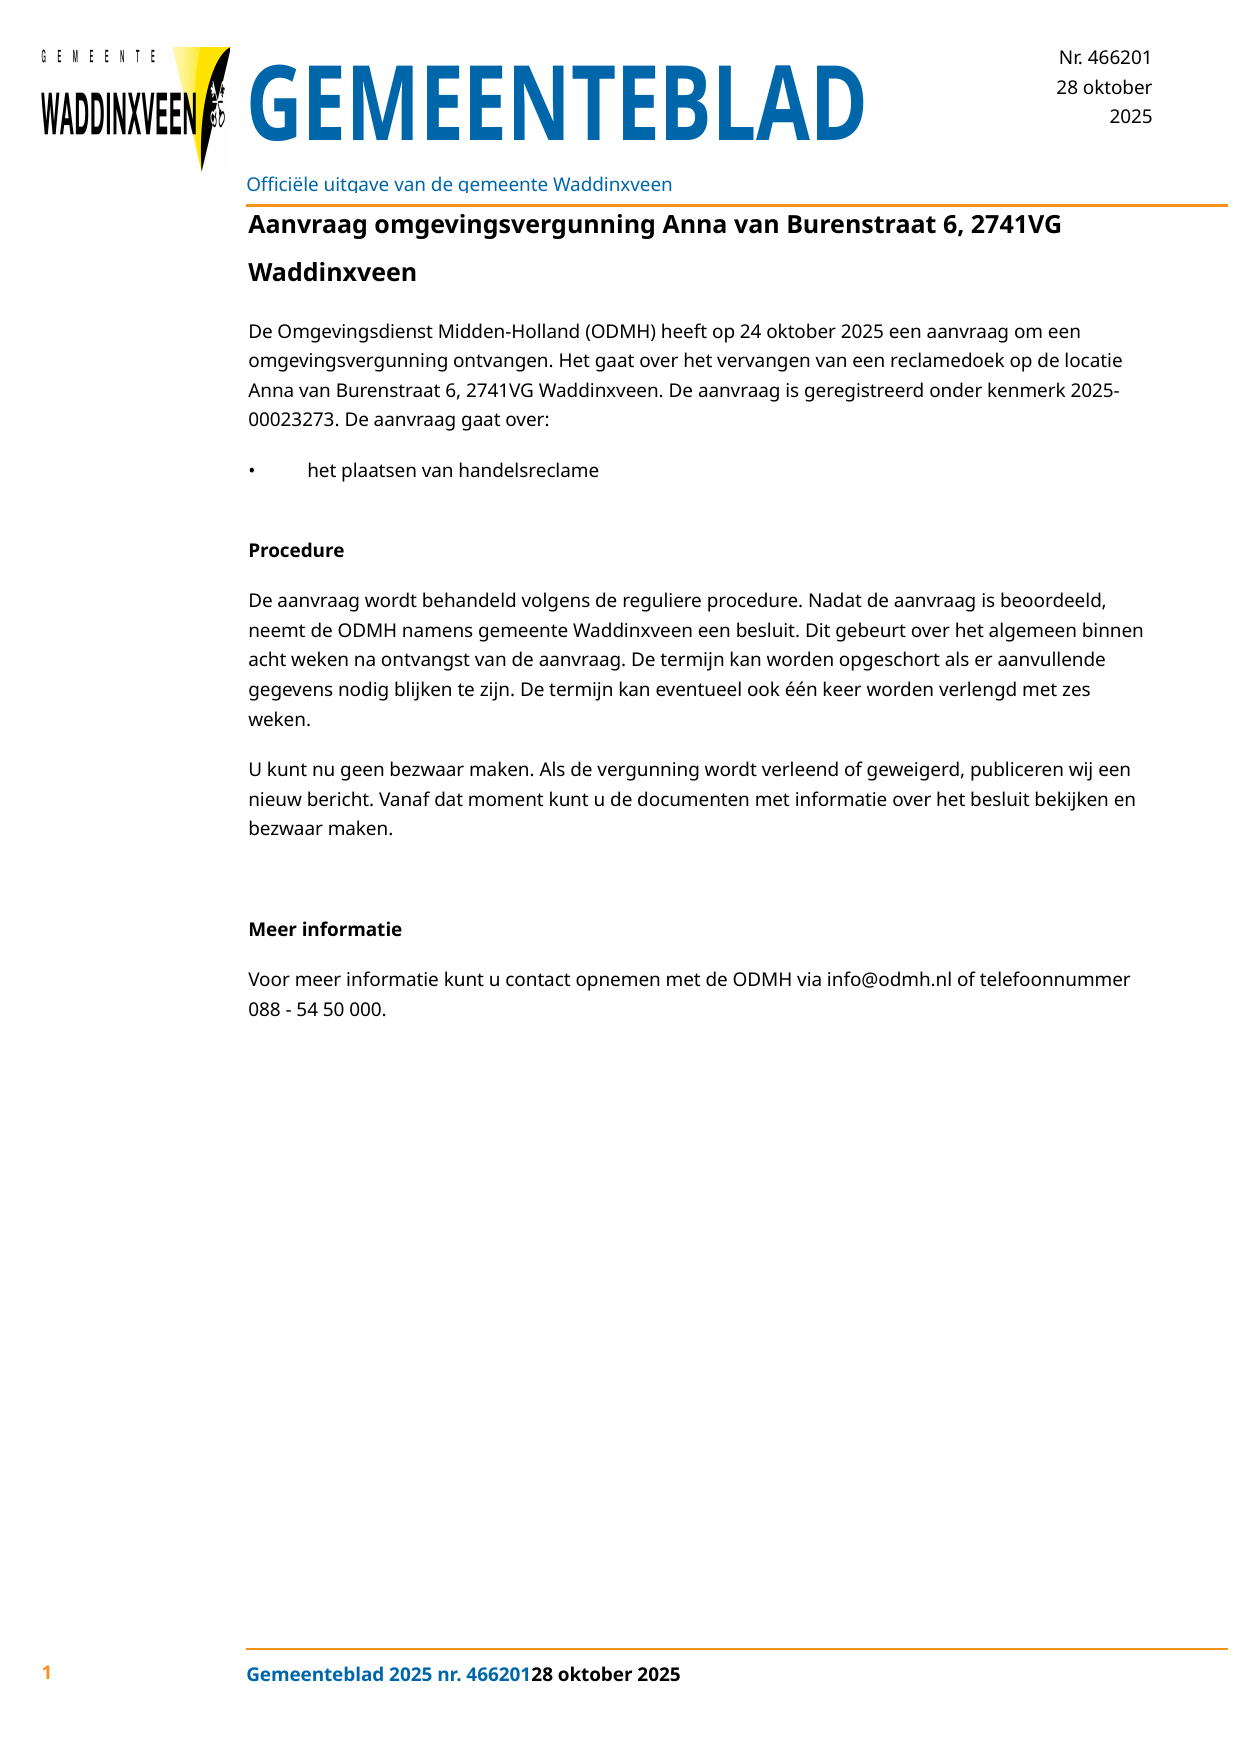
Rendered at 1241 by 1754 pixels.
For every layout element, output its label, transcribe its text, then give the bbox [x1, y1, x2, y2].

text U kunt nu geen bezwaar maken. Als de vergunning wordt verleend of geweigerd, publiceren wij een nieuw bericht. Vanaf dat moment kunt u de documenten met informatie over het besluit bekijken en bezwaar maken. [248, 756, 1152, 841]
text De aanvraag wordt behandeld volgens de reguliere procedure. Nadat de aanvraag is beoordeeld, neemt de ODMH namens gemeente Waddinxveen een besluit. Dit gebeurt over het algemeen binnen acht weken na ontvangst van de aanvraag. De termijn kan worden opgeschort als er aanvullende gegevens nodig blijken te zijn. De termijn kan eventueel ook één keer worden verlengd met zes weken. [248, 587, 1152, 732]
text De Omgevingsdienst Midden-Holland (ODMH) heeft op 24 oktober 2025 een aanvraag om een omgevingsvergunning ontvangen. Het gaat over het vervangen van een reclamedoek op de locatie Anna van Burenstraat 6, 2741VG Waddinxveen. De aanvraag is geregistreerd onder kenmerk 2025-00023273. De aanvraag gaat over: [248, 318, 1152, 432]
list het plaatsen van handelsreclame [248, 457, 1152, 483]
picture [41, 47, 231, 172]
text Procedure [248, 537, 1152, 563]
text Aanvraag omgevingsvergunning Anna van Burenstraat 6, 2741VG Waddinxveen [248, 207, 1152, 288]
text Voor meer informatie kunt u contact opnemen met de ODMH via info@odmh.nl of telefoonnummer 088 - 54 50 000. [248, 967, 1152, 1022]
text Meer informatie [248, 916, 1152, 942]
